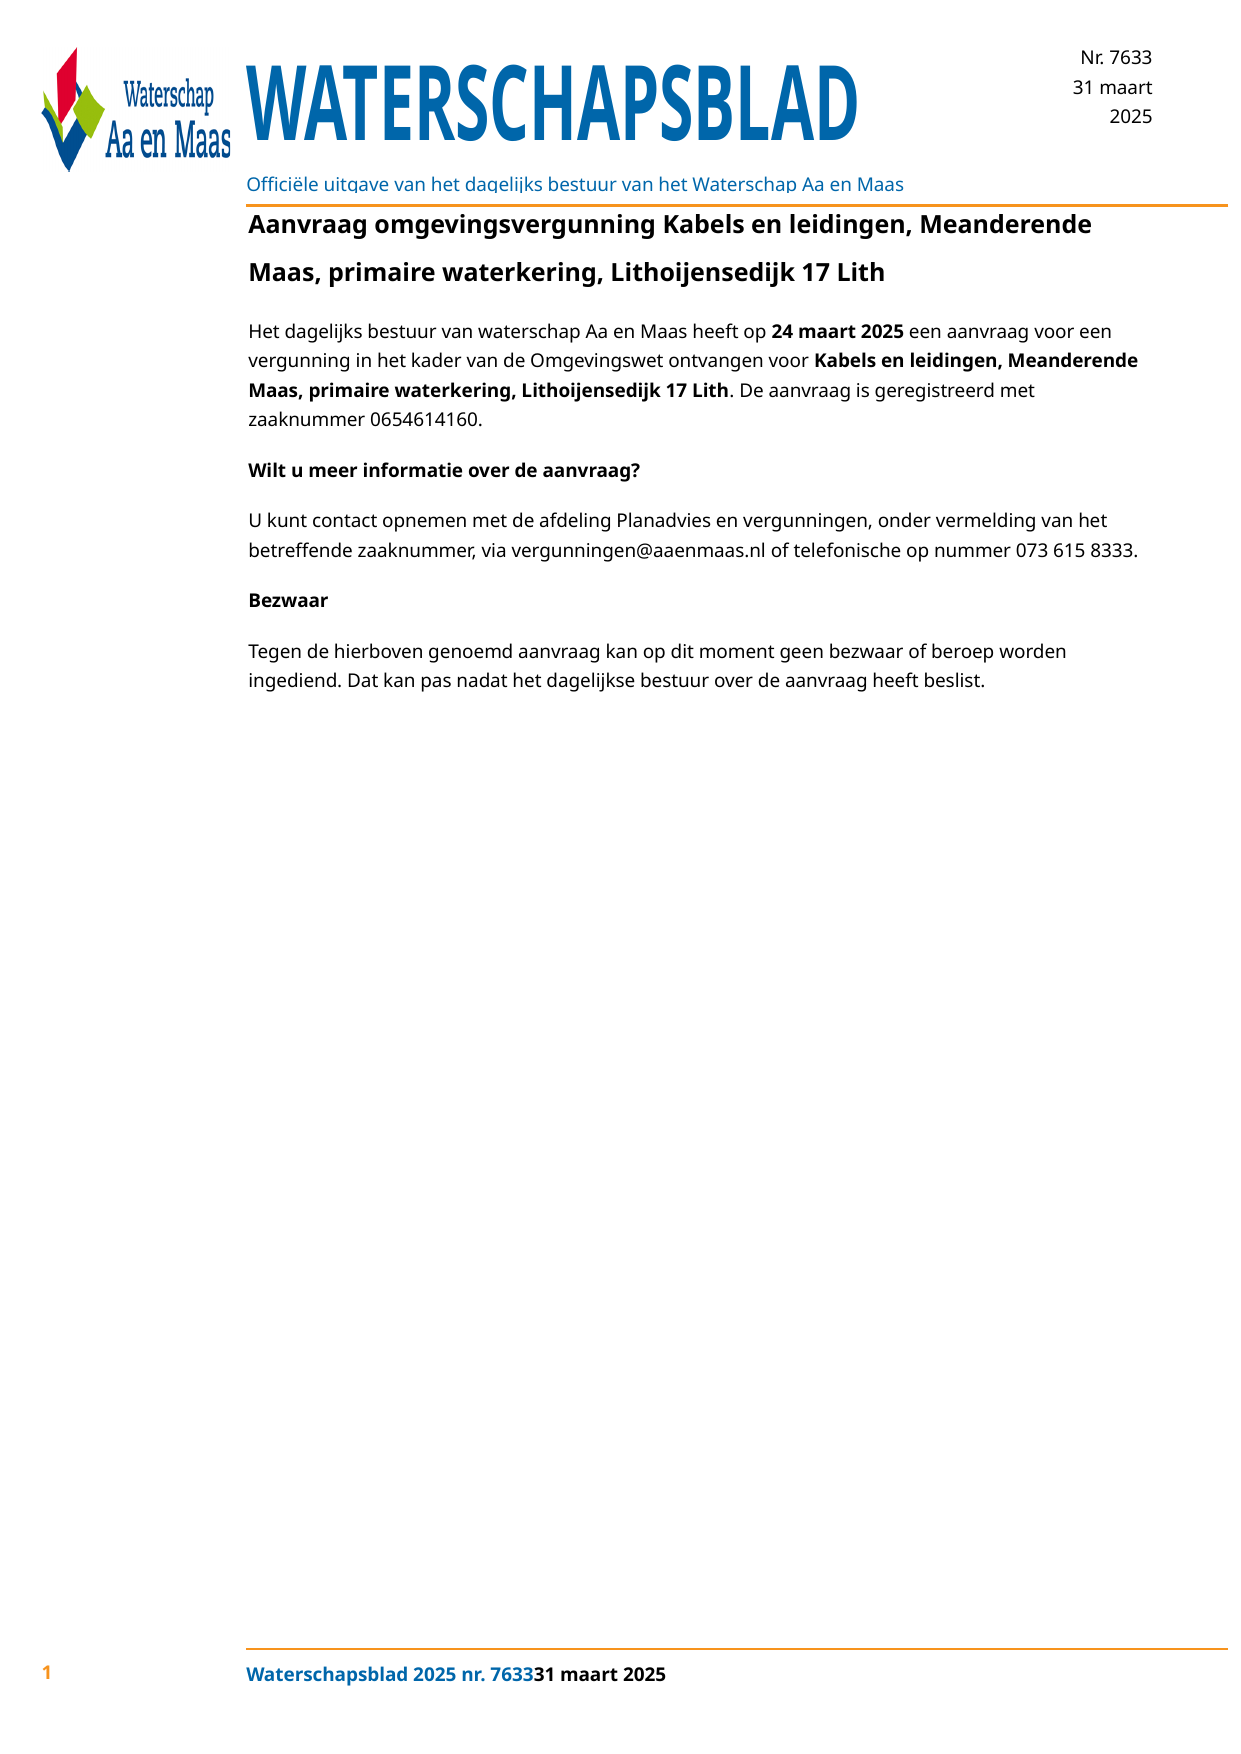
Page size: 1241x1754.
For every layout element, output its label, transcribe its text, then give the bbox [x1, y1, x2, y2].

text Het dagelijks bestuur van waterschap Aa en Maas heeft op 24 maart 2025 een aanvraag voor een vergunning in het kader van de Omgevingswet ontvangen voor Kabels en leidingen, Meanderende Maas, primaire waterkering, Lithoijensedijk 17 Lith. De aanvraag is geregistreerd met zaaknummer 0654614160. [248, 318, 1152, 432]
text Bezwaar [248, 587, 1152, 613]
text U kunt contact opnemen met de afdeling Planadvies en vergunningen, onder vermelding van het betreffende zaaknummer, via vergunningen@aaenmaas.nl of telefonische op nummer 073 615 8333. [248, 507, 1152, 563]
picture [41, 47, 231, 172]
text Wilt u meer informatie over de aanvraag? [248, 457, 1152, 483]
text Aanvraag omgevingsvergunning Kabels en leidingen, Meanderende Maas, primaire waterkering, Lithoijensedijk 17 Lith [248, 207, 1152, 288]
text Tegen de hierboven genoemd aanvraag kan op dit moment geen bezwaar of beroep worden ingediend. Dat kan pas nadat het dagelijkse bestuur over de aanvraag heeft beslist. [248, 638, 1152, 693]
